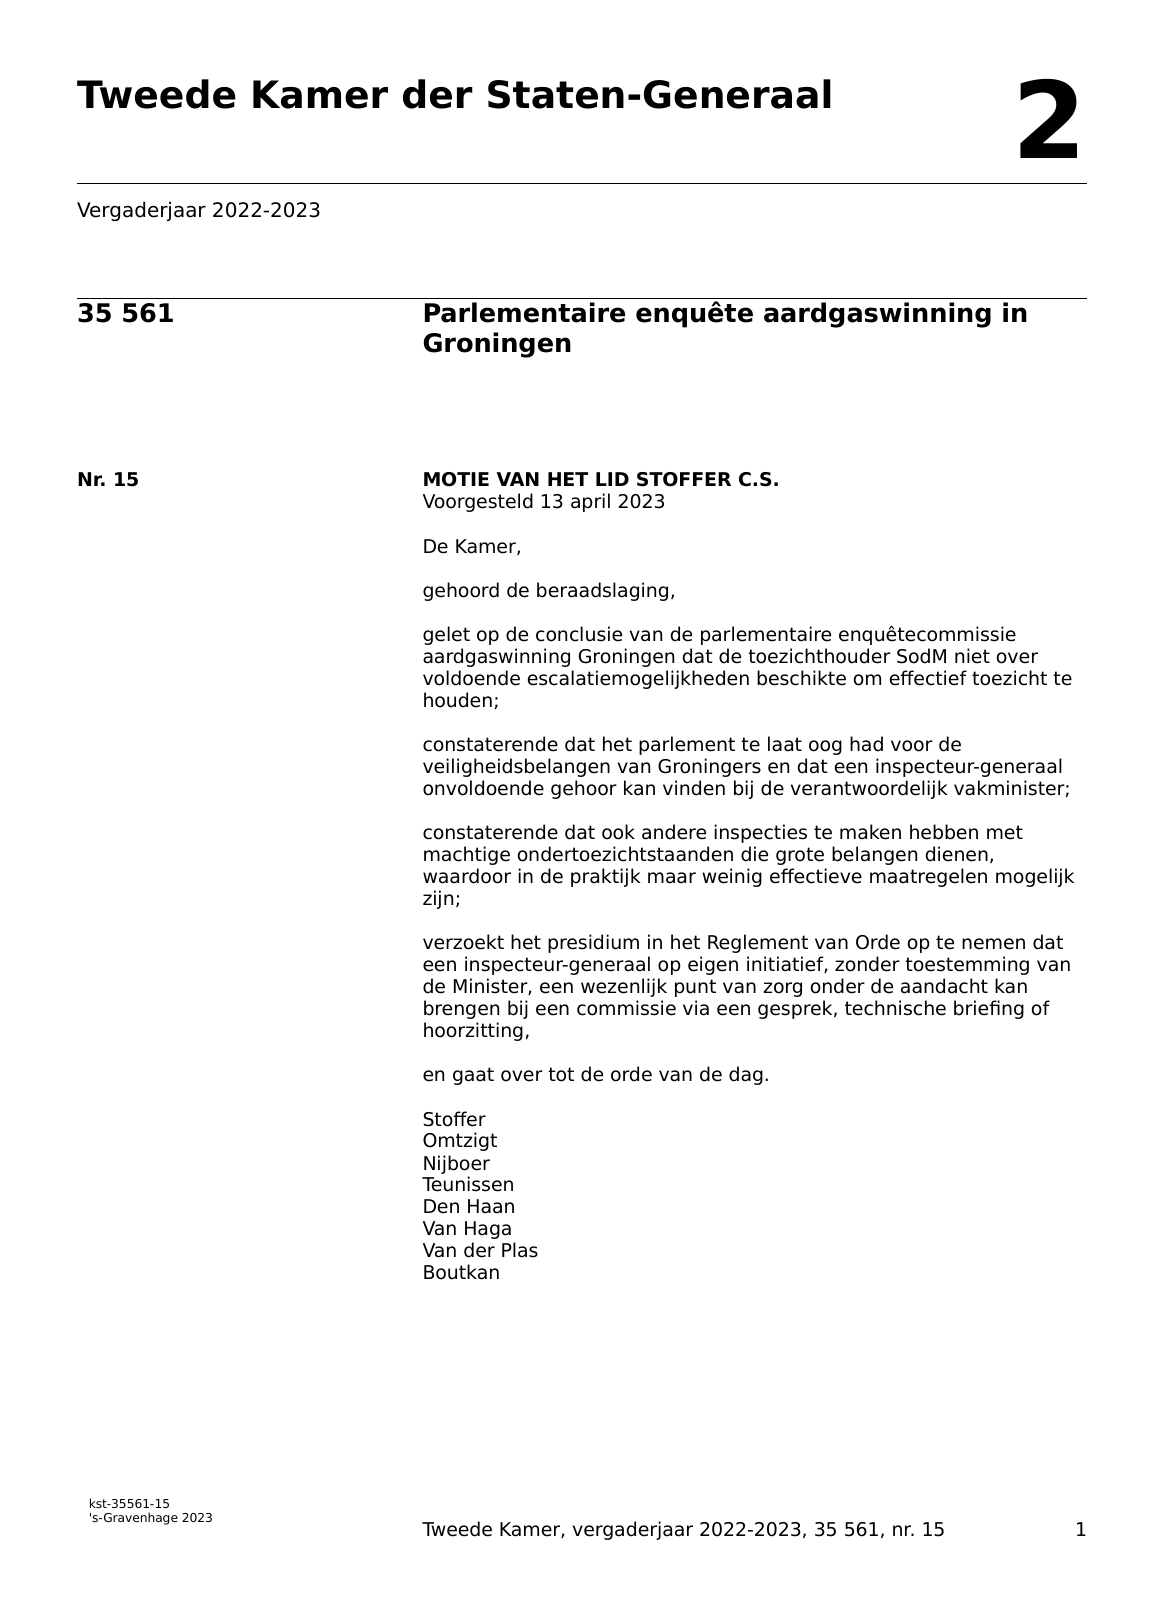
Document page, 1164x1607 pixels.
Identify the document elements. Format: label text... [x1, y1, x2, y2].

text Nijboer [422, 1152, 1087, 1174]
table_header Tweede Kamer der Staten-Generaal [77, 59, 886, 183]
text Boutkan [422, 1262, 1087, 1284]
subtitle 35 561 Parlementaire enquête aardgaswinning in Groningen [77, 299, 1087, 358]
text Van Haga [422, 1218, 1087, 1240]
text De Kamer, [422, 536, 1087, 557]
text Stoffer [422, 1108, 1087, 1130]
text Van der Plas [422, 1240, 1087, 1262]
text 's-Gravenhage 2023 [88, 1511, 323, 1525]
text Den Haan [422, 1196, 1087, 1218]
text Omtzigt [422, 1130, 1087, 1152]
text kst-35561-15 [88, 1497, 323, 1511]
text Teunissen [422, 1174, 1087, 1196]
text constaterende dat het parlement te laat oog had voor de veiligheidsbelangen van Groningers en dat een inspecteur-generaal onvoldoende gehoor kan vinden bij de verantwoordelijk vakminister; [422, 734, 1087, 800]
text constaterende dat ook andere inspecties te maken hebben met machtige ondertoezichtstaanden die grote belangen dienen, waardoor in de praktijk maar weinig effectieve maatregelen mogelijk zijn; [422, 822, 1087, 910]
text gelet op de conclusie van de parlementaire enquêtecommissie aardgaswinning Groningen dat de toezichthouder SodM niet over voldoende escalatiemogelijkheden beschikte om effectief toezicht te houden; [422, 624, 1087, 712]
table_cell Vergaderjaar 2022-2023 [77, 184, 1087, 298]
text verzoekt het presidium in het Reglement van Orde op te nemen dat een inspecteur-generaal op eigen initiatief, zonder toestemming van de Minister, een wezenlijk punt van zorg onder de aandacht kan brengen bij een commissie via een gesprek, technische briefing of hoorzitting, [422, 932, 1087, 1042]
text gehoord de beraadslaging, [422, 580, 1087, 602]
text Voorgesteld 13 april 2023 [422, 491, 1087, 513]
text en gaat over tot de orde van de dag. [422, 1064, 1087, 1086]
table_header 2 [886, 59, 1087, 183]
subtitle Nr. 15 MOTIE VAN HET LID STOFFER C.S. [77, 469, 1087, 491]
